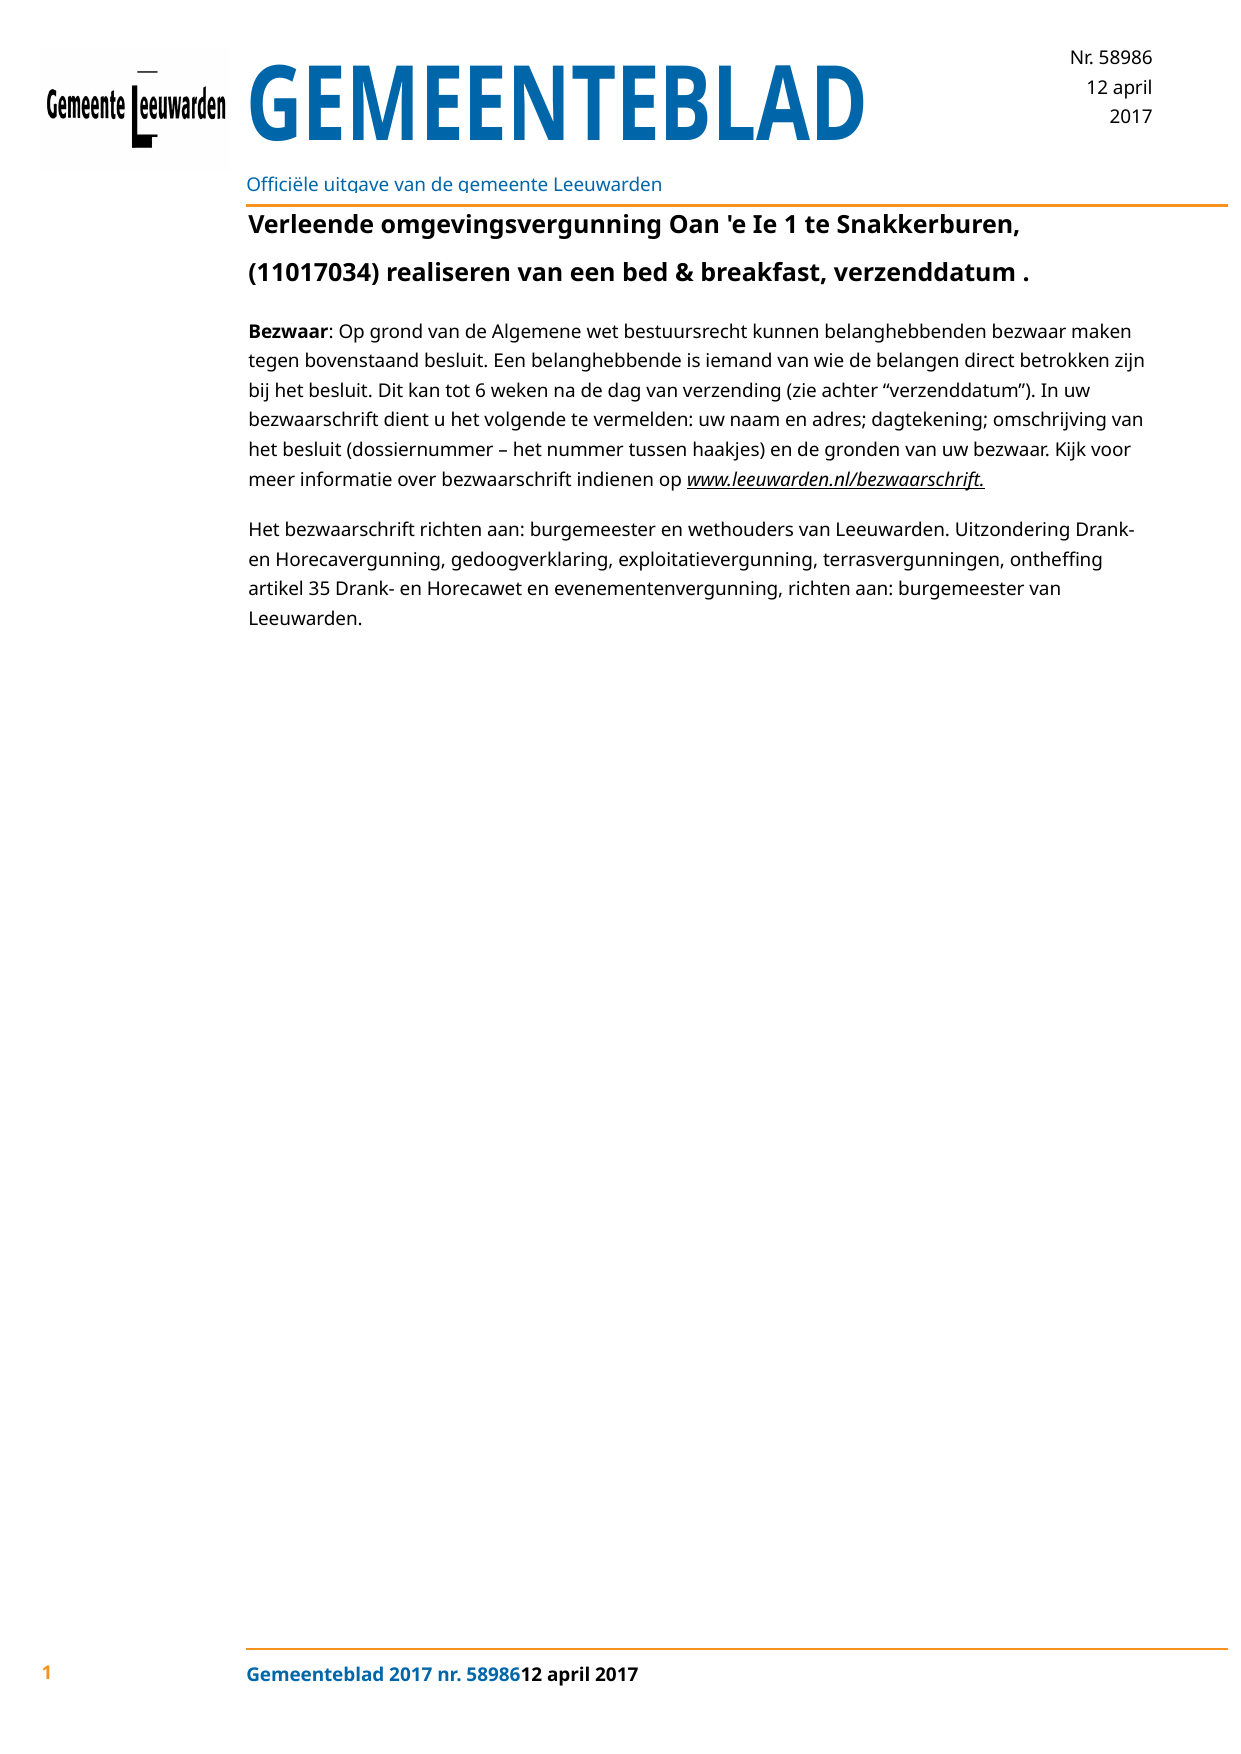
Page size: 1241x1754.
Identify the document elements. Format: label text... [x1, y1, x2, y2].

text Het bezwaarschrift richten aan: burgemeester en wethouders van Leeuwarden. Uitzondering Drank- en Horecavergunning, gedoogverklaring, exploitatievergunning, terrasvergunningen, ontheffing artikel 35 Drank- en Horecawet en evenementenvergunning, richten aan: burgemeester van Leeuwarden. [248, 516, 1152, 631]
text Bezwaar: Op grond van de Algemene wet bestuursrecht kunnen belanghebbenden bezwaar maken tegen bovenstaand besluit. Een belanghebbende is iemand van wie de belangen direct betrokken zijn bij het besluit. Dit kan tot 6 weken na de dag van verzending (zie achter “verzenddatum”). In uw bezwaarschrift dient u het volgende te vermelden: uw naam en adres; dagtekening; omschrijving van het besluit (dossiernummer – het nummer tussen haakjes) en de gronden van uw bezwaar. Kijk voor meer informatie over bezwaarschrift indienen op www.leeuwarden.nl/bezwaarschrift. [248, 318, 1152, 492]
picture [41, 47, 231, 172]
text Verleende omgevingsvergunning Oan 'e Ie 1 te Snakkerburen, (11017034) realiseren van een bed & breakfast, verzenddatum . [248, 207, 1152, 288]
